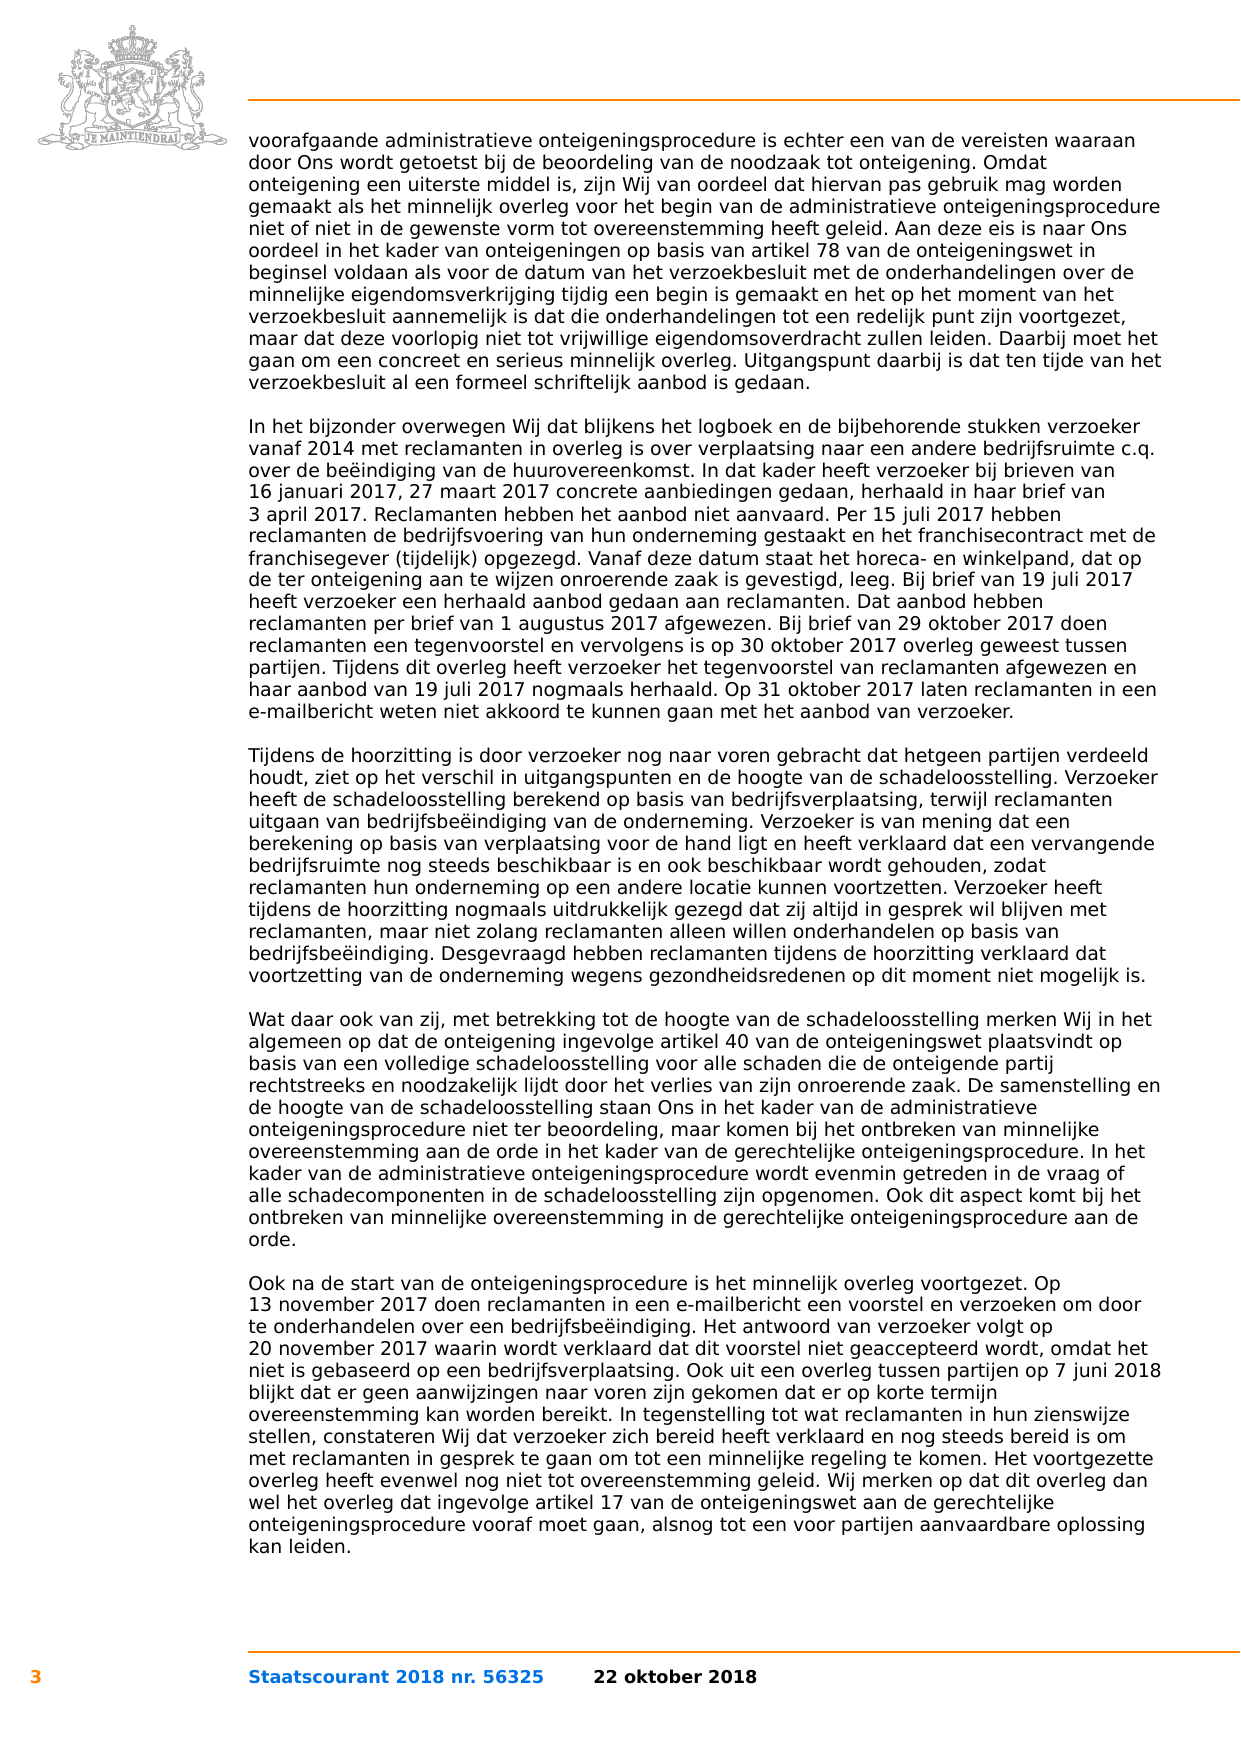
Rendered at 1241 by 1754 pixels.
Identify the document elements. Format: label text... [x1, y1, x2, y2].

text Ook na de start van de onteigeningsprocedure is het minnelijk overleg voortgezet. Op 13 november 2017 doen reclamanten in een e-mailbericht een voorstel en verzoeken om door te onderhandelen over een bedrijfsbeëindiging. Het antwoord van verzoeker volgt op 20 november 2017 waarin wordt verklaard dat dit voorstel niet geaccepteerd wordt, omdat het niet is gebaseerd op een bedrijfsverplaatsing. Ook uit een overleg tussen partijen op 7 juni 2018 blijkt dat er geen aanwijzingen naar voren zijn gekomen dat er op korte termijn overeenstemming kan worden bereikt. In tegenstelling tot wat reclamanten in hun zienswijze stellen, constateren Wij dat verzoeker zich bereid heeft verklaard en nog steeds bereid is om met reclamanten in gesprek te gaan om tot een minnelijke regeling te komen. Het voortgezette overleg heeft evenwel nog niet tot overeenstemming geleid. Wij merken op dat dit overleg dan wel het overleg dat ingevolge artikel 17 van de onteigeningswet aan de gerechtelijke onteigeningsprocedure vooraf moet gaan, alsnog tot een voor partijen aanvaardbare oplossing kan leiden. [248, 1272, 1163, 1558]
text In het bijzonder overwegen Wij dat blijkens het logboek en de bijbehorende stukken verzoeker vanaf 2014 met reclamanten in overleg is over verplaatsing naar een andere bedrijfsruimte c.q. over de beëindiging van de huurovereenkomst. In dat kader heeft verzoeker bij brieven van 16 januari 2017, 27 maart 2017 concrete aanbiedingen gedaan, herhaald in haar brief van 3 april 2017. Reclamanten hebben het aanbod niet aanvaard. Per 15 juli 2017 hebben reclamanten de bedrijfsvoering van hun onderneming gestaakt en het franchisecontract met de franchisegever (tijdelijk) opgezegd. Vanaf deze datum staat het horeca- en winkelpand, dat op de ter onteigening aan te wijzen onroerende zaak is gevestigd, leeg. Bij brief van 19 juli 2017 heeft verzoeker een herhaald aanbod gedaan aan reclamanten. Dat aanbod hebben reclamanten per brief van 1 augustus 2017 afgewezen. Bij brief van 29 oktober 2017 doen reclamanten een tegenvoorstel en vervolgens is op 30 oktober 2017 overleg geweest tussen partijen. Tijdens dit overleg heeft verzoeker het tegenvoorstel van reclamanten afgewezen en haar aanbod van 19 juli 2017 nogmaals herhaald. Op 31 oktober 2017 laten reclamanten in een e-mailbericht weten niet akkoord te kunnen gaan met het aanbod van verzoeker. [248, 416, 1163, 723]
text Wat daar ook van zij, met betrekking tot de hoogte van de schadeloosstelling merken Wij in het algemeen op dat de onteigening ingevolge artikel 40 van de onteigeningswet plaatsvindt op basis van een volledige schadeloosstelling voor alle schaden die de onteigende partij rechtstreeks en noodzakelijk lijdt door het verlies van zijn onroerende zaak. De samenstelling en de hoogte van de schadeloosstelling staan Ons in het kader van de administratieve onteigeningsprocedure niet ter beoordeling, maar komen bij het ontbreken van minnelijke overeenstemming aan de orde in het kader van de gerechtelijke onteigeningsprocedure. In het kader van de administratieve onteigeningsprocedure wordt evenmin getreden in de vraag of alle schadecomponenten in de schadeloosstelling zijn opgenomen. Ook dit aspect komt bij het ontbreken van minnelijke overeenstemming in de gerechtelijke onteigeningsprocedure aan de orde. [248, 1009, 1163, 1251]
text voorafgaande administratieve onteigeningsprocedure is echter een van de vereisten waaraan door Ons wordt getoetst bij de beoordeling van de noodzaak tot onteigening. Omdat onteigening een uiterste middel is, zijn Wij van oordeel dat hiervan pas gebruik mag worden gemaakt als het minnelijk overleg voor het begin van de administratieve onteigeningsprocedure niet of niet in de gewenste vorm tot overeenstemming heeft geleid. Aan deze eis is naar Ons oordeel in het kader van onteigeningen op basis van artikel 78 van de onteigeningswet in beginsel voldaan als voor de datum van het verzoekbesluit met de onderhandelingen over de minnelijke eigendomsverkrijging tijdig een begin is gemaakt en het op het moment van het verzoekbesluit aannemelijk is dat die onderhandelingen tot een redelijk punt zijn voortgezet, maar dat deze voorlopig niet tot vrijwillige eigendomsoverdracht zullen leiden. Daarbij moet het gaan om een concreet en serieus minnelijk overleg. Uitgangspunt daarbij is dat ten tijde van het verzoekbesluit al een formeel schriftelijk aanbod is gedaan. [248, 130, 1163, 394]
text Tijdens de hoorzitting is door verzoeker nog naar voren gebracht dat hetgeen partijen verdeeld houdt, ziet op het verschil in uitgangspunten en de hoogte van de schadeloosstelling. Verzoeker heeft de schadeloosstelling berekend op basis van bedrijfsverplaatsing, terwijl reclamanten uitgaan van bedrijfsbeëindiging van de onderneming. Verzoeker is van mening dat een berekening op basis van verplaatsing voor de hand ligt en heeft verklaard dat een vervangende bedrijfsruimte nog steeds beschikbaar is en ook beschikbaar wordt gehouden, zodat reclamanten hun onderneming op een andere locatie kunnen voortzetten. Verzoeker heeft tijdens de hoorzitting nogmaals uitdrukkelijk gezegd dat zij altijd in gesprek wil blijven met reclamanten, maar niet zolang reclamanten alleen willen onderhandelen op basis van bedrijfsbeëindiging. Desgevraagd hebben reclamanten tijdens de hoorzitting verklaard dat voortzetting van de onderneming wegens gezondheidsredenen op dit moment niet mogelijk is. [248, 745, 1163, 987]
picture [38, 25, 227, 150]
